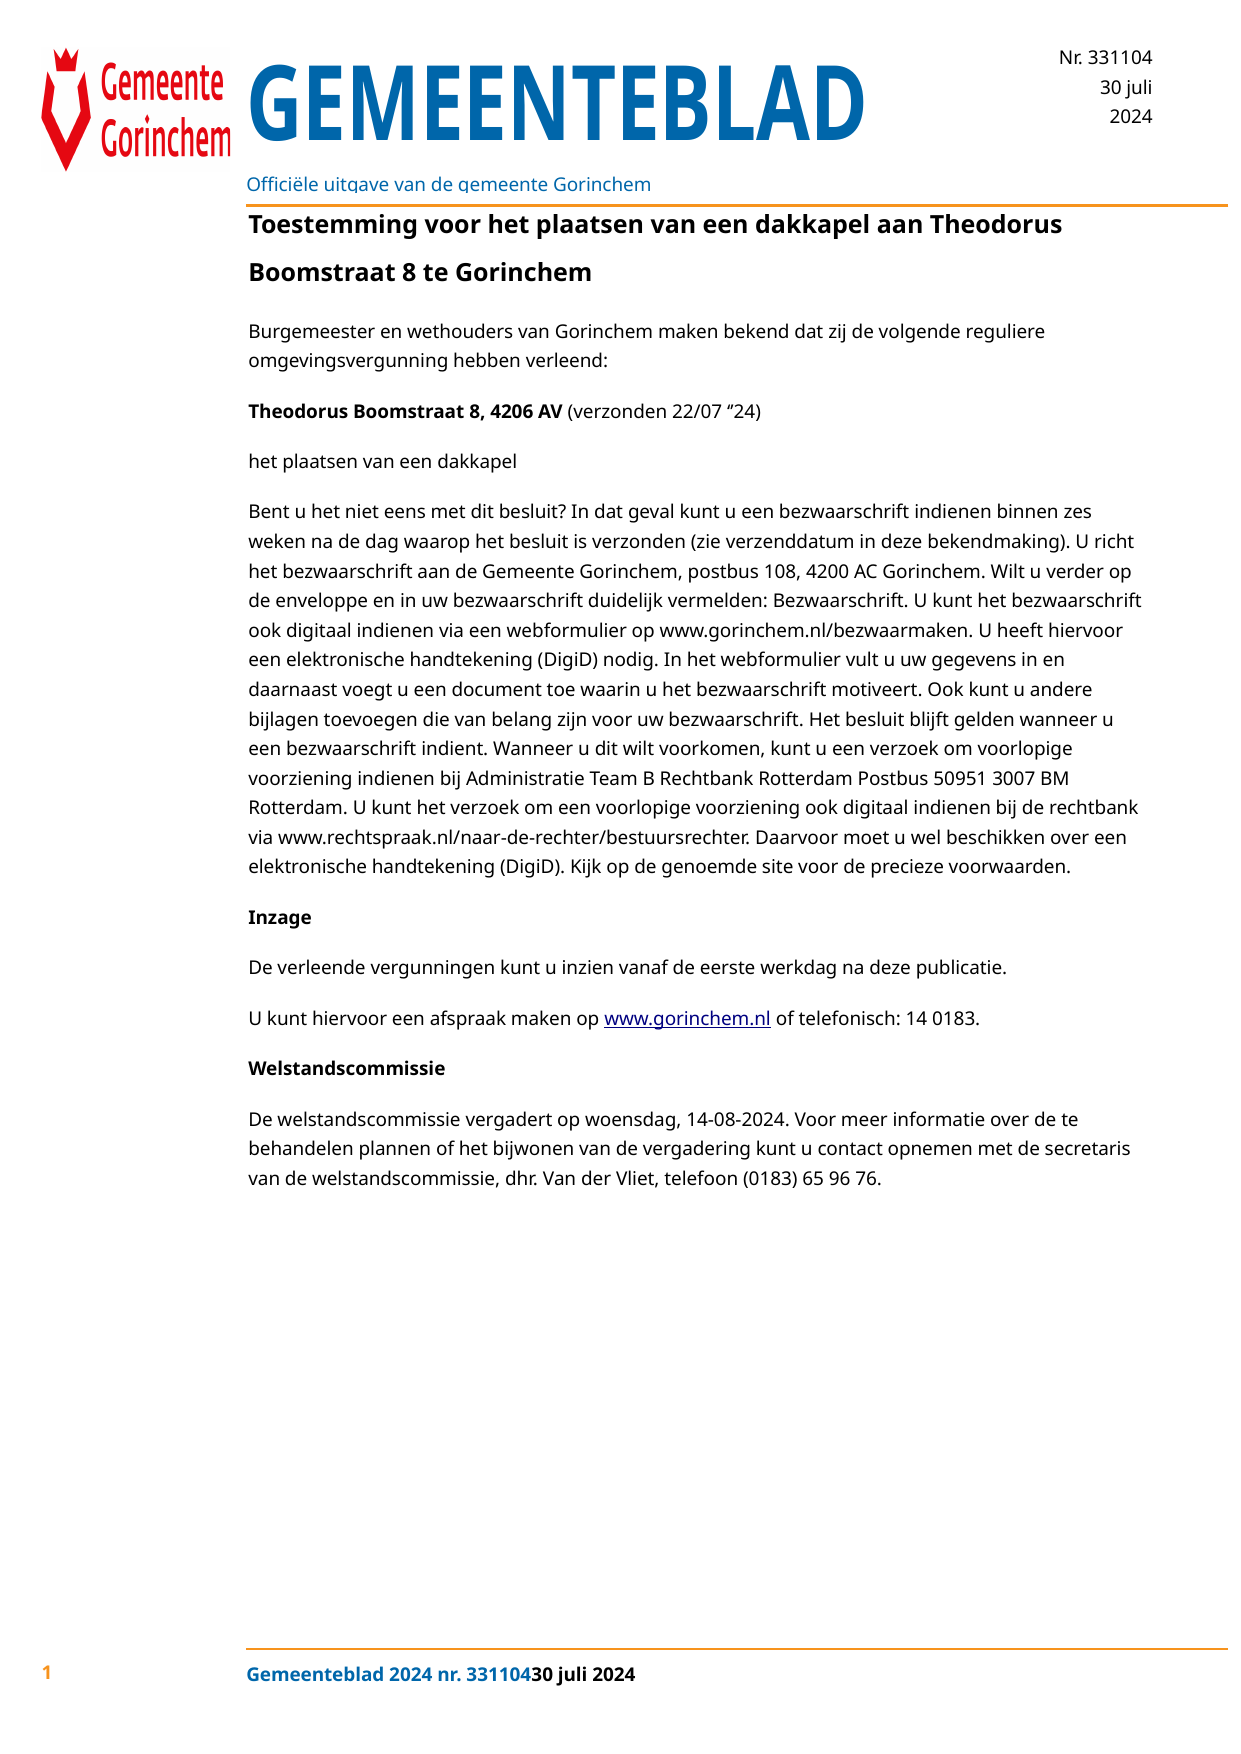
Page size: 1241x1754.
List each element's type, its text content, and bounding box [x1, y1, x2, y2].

text De verleende vergunningen kunt u inzien vanaf de eerste werkdag na deze publicatie. [248, 954, 1152, 980]
text Welstandscommissie [248, 1055, 1152, 1081]
picture [41, 47, 231, 172]
text De welstandscommissie vergadert op woensdag, 14-08-2024. Voor meer informatie over de te behandelen plannen of het bijwonen van de vergadering kunt u contact opnemen met de secretaris van de welstandscommissie, dhr. Van der Vliet, telefoon (0183) 65 96 76. [248, 1106, 1152, 1191]
text het plaatsen van een dakkapel [248, 448, 1152, 474]
text Theodorus Boomstraat 8, 4206 AV (verzonden 22/07 ‘’24) [248, 398, 1152, 424]
text U kunt hiervoor een afspraak maken op www.gorinchem.nl of telefonisch: 14 0183. [248, 1005, 1152, 1031]
text Inzage [248, 904, 1152, 930]
text Burgemeester en wethouders van Gorinchem maken bekend dat zij de volgende reguliere omgevingsvergunning hebben verleend: [248, 318, 1152, 373]
text Bent u het niet eens met dit besluit? In dat geval kunt u een bezwaarschrift indienen binnen zes weken na de dag waarop het besluit is verzonden (zie verzenddatum in deze bekendmaking). U richt het bezwaarschrift aan de Gemeente Gorinchem, postbus 108, 4200 AC Gorinchem. Wilt u verder op de enveloppe en in uw bezwaarschrift duidelijk vermelden: Bezwaarschrift. U kunt het bezwaarschrift ook digitaal indienen via een webformulier op www.gorinchem.nl/bezwaarmaken. U heeft hiervoor een elektronische handtekening (DigiD) nodig. In het webformulier vult u uw gegevens in en daarnaast voegt u een document toe waarin u het bezwaarschrift motiveert. Ook kunt u andere bijlagen toevoegen die van belang zijn voor uw bezwaarschrift. Het besluit blijft gelden wanneer u een bezwaarschrift indient. Wanneer u dit wilt voorkomen, kunt u een verzoek om voorlopige voorziening indienen bij Administratie Team B Rechtbank Rotterdam Postbus 50951 3007 BM Rotterdam. U kunt het verzoek om een voorlopige voorziening ook digitaal indienen bij de rechtbank via www.rechtspraak.nl/naar-de-rechter/bestuursrechter. Daarvoor moet u wel beschikken over een elektronische handtekening (DigiD). Kijk op de genoemde site voor de precieze voorwaarden. [248, 499, 1152, 879]
text Toestemming voor het plaatsen van een dakkapel aan Theodorus Boomstraat 8 te Gorinchem [248, 207, 1152, 288]
